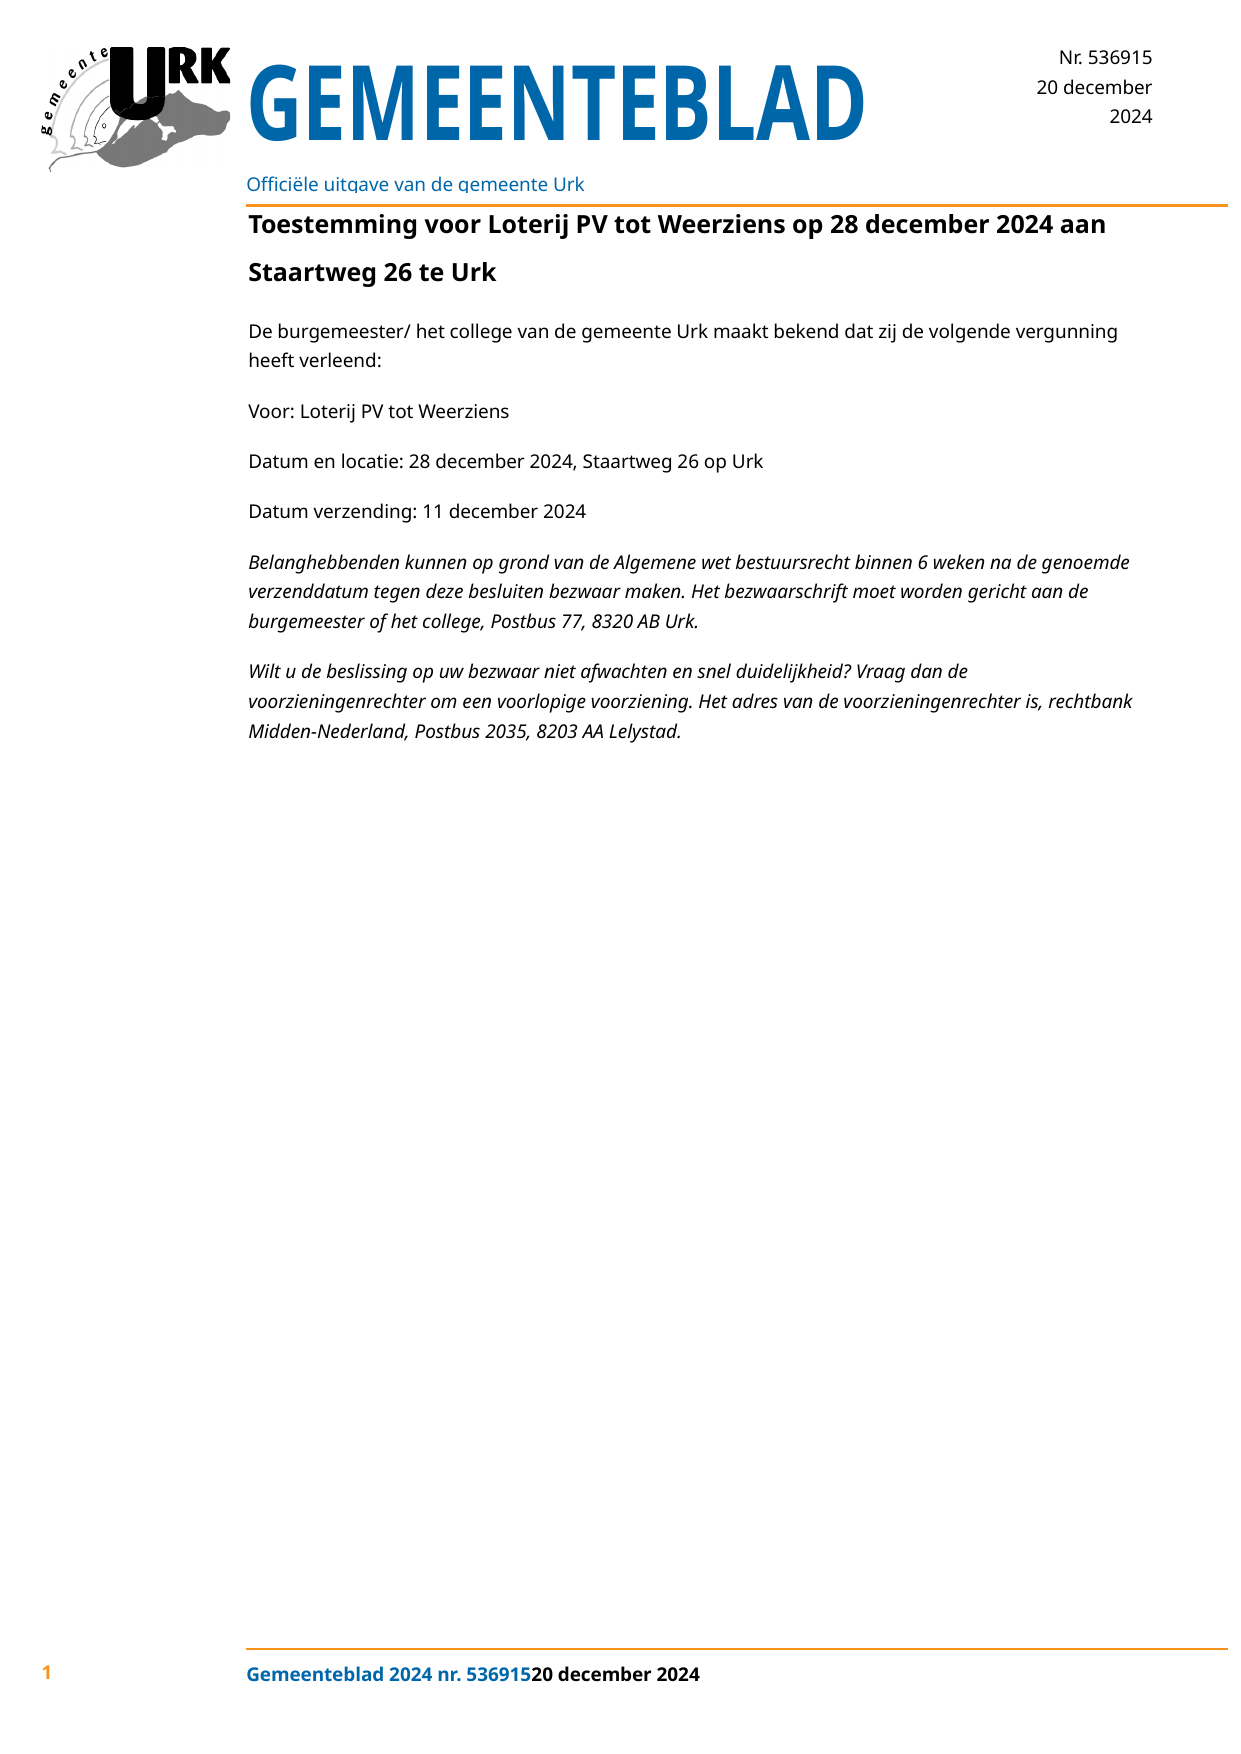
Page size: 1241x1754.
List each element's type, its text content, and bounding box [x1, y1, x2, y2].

text Datum verzending: 11 december 2024 [248, 499, 1152, 524]
text Wilt u de beslissing op uw bezwaar niet afwachten en snel duidelijkheid? Vraag dan de voorzieningenrechter om een voorlopige voorziening. Het adres van de voorzieningenrechter is, rechtbank Midden-Nederland, Postbus 2035, 8203 AA Lelystad. [248, 659, 1152, 744]
text Toestemming voor Loterij PV tot Weerziens op 28 december 2024 aan Staartweg 26 te Urk [248, 207, 1152, 288]
text Voor: Loterij PV tot Weerziens [248, 398, 1152, 424]
text Belanghebbenden kunnen op grond van de Algemene wet bestuursrecht binnen 6 weken na de genoemde verzenddatum tegen deze besluiten bezwaar maken. Het bezwaarschrift moet worden gericht aan de burgemeester of het college, Postbus 77, 8320 AB Urk. [248, 549, 1152, 634]
text De burgemeester/ het college van de gemeente Urk maakt bekend dat zij de volgende vergunning heeft verleend: [248, 318, 1152, 373]
text Datum en locatie: 28 december 2024, Staartweg 26 op Urk [248, 448, 1152, 474]
picture [41, 47, 231, 172]
